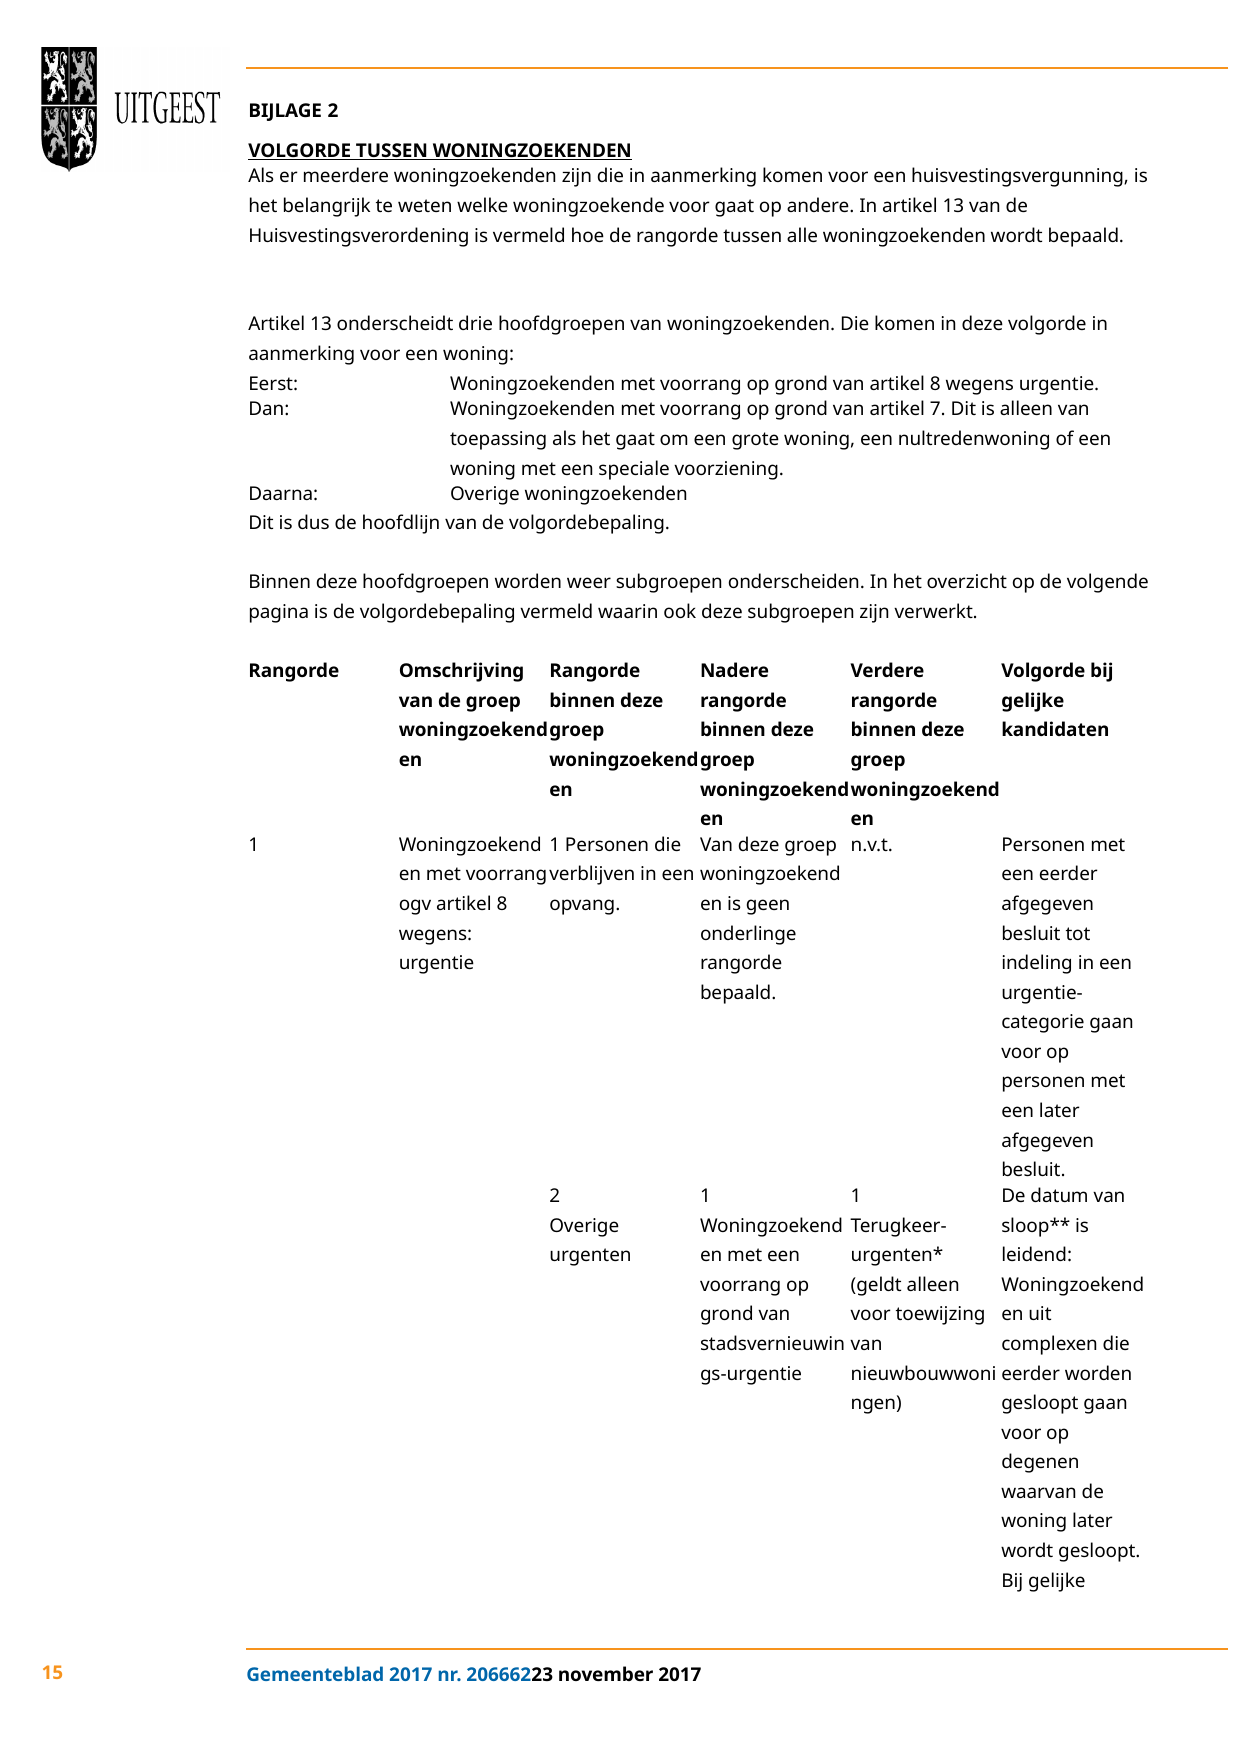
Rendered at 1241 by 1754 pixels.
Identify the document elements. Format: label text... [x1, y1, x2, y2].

table_cell 1 Terugkeer-urgenten* (geldt alleen voor toewijzing van nieuwbouwwoningen) [850, 1182, 1001, 1592]
text Binnen deze hoofdgroepen worden weer subgroepen onderscheiden. In het overzicht op de volgende pagina is de volgordebepaling vermeld waarin ook deze subgroepen zijn verwerkt. [248, 568, 1152, 624]
table_header Woningzoekenden met voorrang op grond van artikel 8 wegens urgentie. [450, 370, 1152, 396]
table_header Rangorde binnen deze groep woningzoekenden [549, 658, 700, 831]
text Als er meerdere woningzoekenden zijn die in aanmerking komen voor een huisvestingsvergunning, is het belangrijk te weten welke woningzoekende voor gaat op andere. In artikel 13 van de Huisvestingsverordening is vermeld hoe de rangorde tussen alle woningzoekenden wordt bepaald. [248, 163, 1152, 247]
text Dit is dus de hoofdlijn van de volgordebepaling. [248, 509, 1152, 535]
table_cell De datum van sloop** is leidend: Woningzoekenden uit complexen die eerder worden gesloopt gaan voor op degenen waarvan de woning later wordt gesloopt. Bij gelijke [1001, 1182, 1152, 1592]
table_cell n.v.t. [850, 831, 1001, 1182]
text Artikel 13 onderscheidt drie hoofdgroepen van woningzoekenden. Die komen in deze volgorde in aanmerking voor een woning: [248, 311, 1152, 366]
table_cell 1 Woningzoekenden met een voorrang op grond van stadsvernieuwings-urgentie [700, 1182, 850, 1592]
text BIJLAGE 2 [248, 95, 1152, 123]
table_cell 2 Overige urgenten [549, 1182, 700, 1592]
table_header Nadere rangorde binnen deze groep woningzoekenden [700, 658, 850, 831]
table_cell Dan: [248, 396, 450, 480]
table_cell 1 [248, 831, 398, 1592]
table_cell 1 Personen die verblijven in een opvang. [549, 831, 700, 1182]
picture [41, 47, 231, 172]
table_header Volgorde bij gelijke kandidaten [1001, 658, 1152, 831]
table_header Rangorde [248, 658, 398, 831]
table_cell Overige woningzoekenden [450, 480, 1152, 506]
table_cell Van deze groep woningzoekenden is geen onderlinge rangorde bepaald. [700, 831, 850, 1182]
table_cell Daarna: [248, 480, 450, 506]
table_cell Personen met een eerder afgegeven besluit tot indeling in een urgentie-categorie gaan voor op personen met een later afgegeven besluit. [1001, 831, 1152, 1182]
text VOLGORDE TUSSEN WONINGZOEKENDEN [248, 137, 1152, 163]
table_cell Woningzoekenden met voorrang ogv artikel 8 wegens: urgentie [399, 831, 549, 1592]
table_header Eerst: [248, 370, 450, 396]
table_header Omschrijving van de groep woningzoekenden [399, 658, 549, 831]
table_header Verdere rangorde binnen deze groep woningzoekenden [850, 658, 1001, 831]
table_cell Woningzoekenden met voorrang op grond van artikel 7. Dit is alleen van toepassing als het gaat om een grote woning, een nultredenwoning of een woning met een speciale voorziening. [450, 396, 1152, 480]
